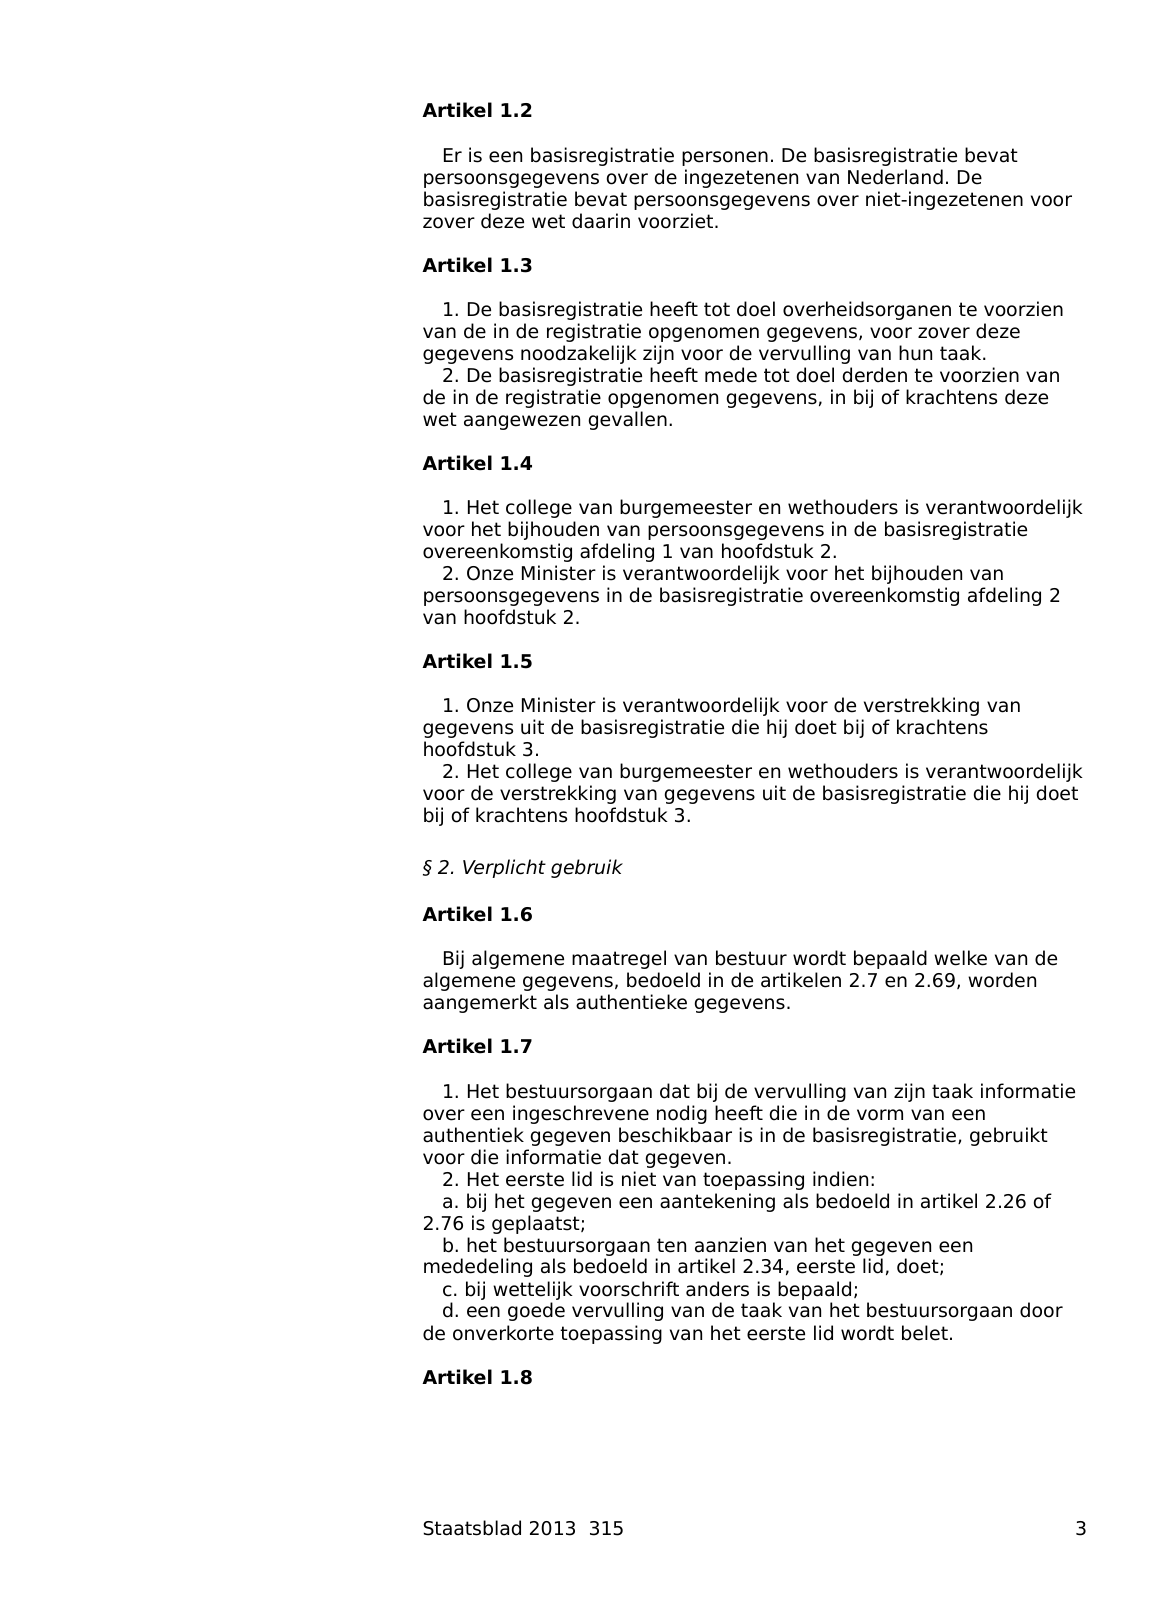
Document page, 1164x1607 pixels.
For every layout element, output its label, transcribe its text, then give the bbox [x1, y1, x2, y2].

text 2. Het college van burgemeester en wethouders is verantwoordelijk voor de verstrekking van gegevens uit de basisregistratie die hij doet bij of krachtens hoofdstuk 3. [422, 761, 1087, 827]
subtitle § 2. Verplicht gebruik [422, 857, 1087, 879]
text d. een goede vervulling van de taak van het bestuursorgaan door de onverkorte toepassing van het eerste lid wordt belet. [422, 1300, 1087, 1344]
text 1. De basisregistratie heeft tot doel overheidsorganen te voorzien van de in de registratie opgenomen gegevens, voor zover deze gegevens noodzakelijk zijn voor de vervulling van hun taak. [422, 299, 1087, 365]
text 2. Het eerste lid is niet van toepassing indien: [422, 1168, 1087, 1191]
text b. het bestuursorgaan ten aanzien van het gegeven een mededeling als bedoeld in artikel 2.34, eerste lid, doet; [422, 1234, 1087, 1278]
text Bij algemene maatregel van bestuur wordt bepaald welke van de algemene gegevens, bedoeld in de artikelen 2.7 en 2.69, worden aangemerkt als authentieke gegevens. [422, 948, 1087, 1014]
text 2. De basisregistratie heeft mede tot doel derden te voorzien van de in de registratie opgenomen gegevens, in bij of krachtens deze wet aangewezen gevallen. [422, 365, 1087, 431]
subtitle Artikel 1.2 [422, 100, 1087, 122]
subtitle Artikel 1.5 [422, 651, 1087, 673]
text Er is een basisregistratie personen. De basisregistratie bevat persoonsgegevens over de ingezetenen van Nederland. De basisregistratie bevat persoonsgegevens over niet-ingezetenen voor zover deze wet daarin voorziet. [422, 144, 1087, 232]
subtitle Artikel 1.8 [422, 1367, 1087, 1388]
subtitle Artikel 1.6 [422, 904, 1087, 926]
subtitle Artikel 1.3 [422, 255, 1087, 277]
subtitle Artikel 1.4 [422, 453, 1087, 475]
text 2. Onze Minister is verantwoordelijk voor het bijhouden van persoonsgegevens in de basisregistratie overeenkomstig afdeling 2 van hoofdstuk 2. [422, 563, 1087, 629]
text c. bij wettelijk voorschrift anders is bepaald; [422, 1278, 1087, 1300]
text a. bij het gegeven een aantekening als bedoeld in artikel 2.26 of 2.76 is geplaatst; [422, 1191, 1087, 1234]
text 1. Het college van burgemeester en wethouders is verantwoordelijk voor het bijhouden van persoonsgegevens in de basisregistratie overeenkomstig afdeling 1 van hoofdstuk 2. [422, 497, 1087, 563]
text 1. Onze Minister is verantwoordelijk voor de verstrekking van gegevens uit de basisregistratie die hij doet bij of krachtens hoofdstuk 3. [422, 695, 1087, 761]
text 1. Het bestuursorgaan dat bij de vervulling van zijn taak informatie over een ingeschrevene nodig heeft die in de vorm van een authentiek gegeven beschikbaar is in de basisregistratie, gebruikt voor die informatie dat gegeven. [422, 1081, 1087, 1168]
subtitle Artikel 1.7 [422, 1036, 1087, 1058]
